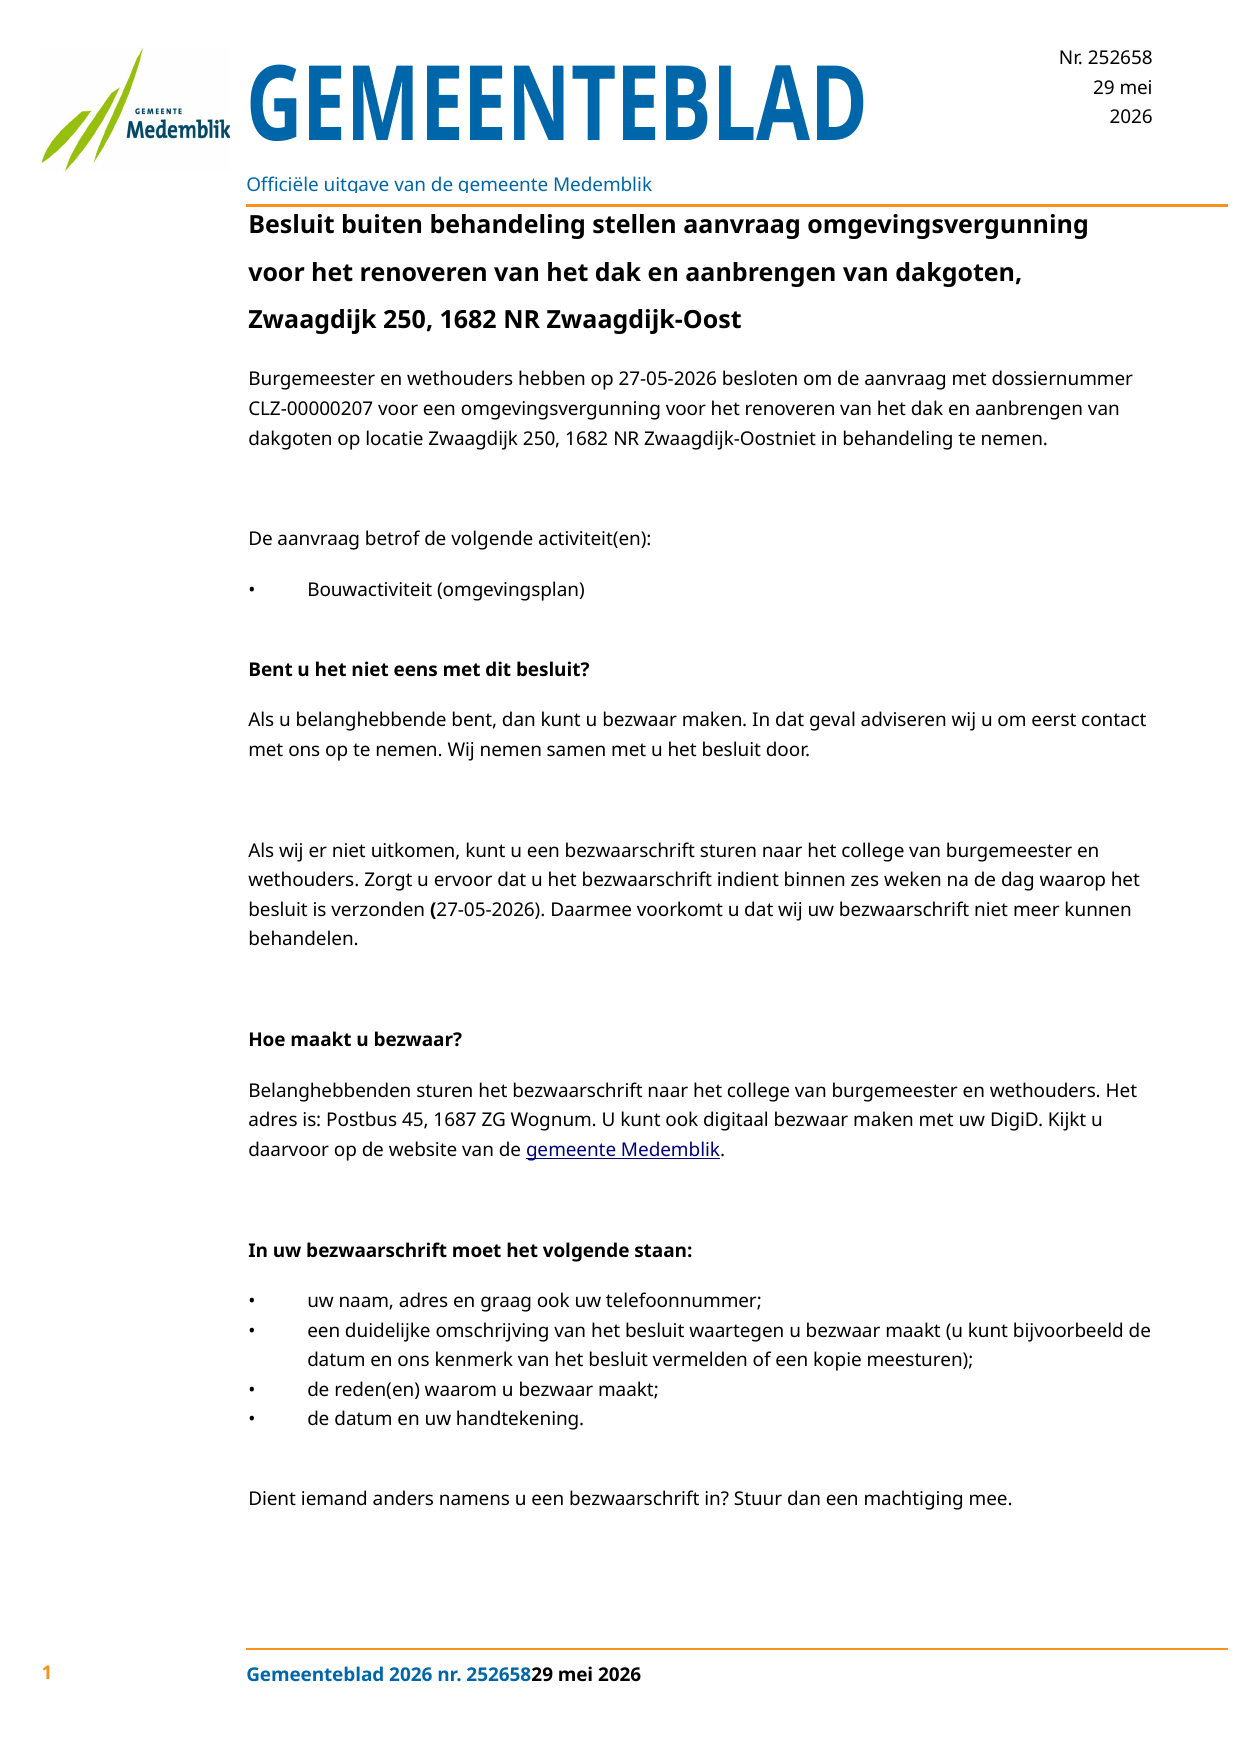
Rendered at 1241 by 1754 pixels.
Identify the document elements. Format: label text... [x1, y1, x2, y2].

text Dient iemand anders namens u een bezwaarschrift in? Stuur dan een machtiging mee. [248, 1486, 1152, 1511]
text Burgemeester en wethouders hebben op 27-05-2026 besloten om de aanvraag met dossiernummer CLZ-00000207 voor een omgevingsvergunning voor het renoveren van het dak en aanbrengen van dakgoten op locatie Zwaagdijk 250, 1682 NR Zwaagdijk-Oostniet in behandeling te nemen. [248, 366, 1152, 450]
list Bouwactiviteit (omgevingsplan) [248, 576, 1152, 602]
text Bent u het niet eens met dit besluit? [248, 656, 1152, 682]
list de datum en uw handtekening. [248, 1406, 1152, 1431]
text Belanghebbenden sturen het bezwaarschrift naar het college van burgemeester en wethouders. Het adres is: Postbus 45, 1687 ZG Wognum. U kunt ook digitaal bezwaar maken met uw DigiD. Kijkt u daarvoor op de website van de gemeente Medemblik. [248, 1077, 1152, 1162]
picture [41, 47, 231, 172]
text Hoe maakt u bezwaar? [248, 1026, 1152, 1052]
text In uw bezwaarschrift moet het volgende staan: [248, 1237, 1152, 1262]
list uw naam, adres en graag ook uw telefoonnummer; [248, 1287, 1152, 1313]
list de reden(en) waarom u bezwaar maakt; [248, 1376, 1152, 1402]
text Als u belanghebbende bent, dan kunt u bezwaar maken. In dat geval adviseren wij u om eerst contact met ons op te nemen. Wij nemen samen met u het besluit door. [248, 706, 1152, 762]
text Als wij er niet uitkomen, kunt u een bezwaarschrift sturen naar het college van burgemeester en wethouders. Zorgt u ervoor dat u het bezwaarschrift indient binnen zes weken na de dag waarop het besluit is verzonden (27-05-2026). Daarmee voorkomt u dat wij uw bezwaarschrift niet meer kunnen behandelen. [248, 837, 1152, 951]
text De aanvraag betrof de volgende activiteit(en): [248, 526, 1152, 551]
list een duidelijke omschrijving van het besluit waartegen u bezwaar maakt (u kunt bijvoorbeeld de datum en ons kenmerk van het besluit vermelden of een kopie meesturen); [248, 1317, 1152, 1372]
text Besluit buiten behandeling stellen aanvraag omgevingsvergunning voor het renoveren van het dak en aanbrengen van dakgoten, Zwaagdijk 250, 1682 NR Zwaagdijk-Oost [248, 207, 1152, 336]
